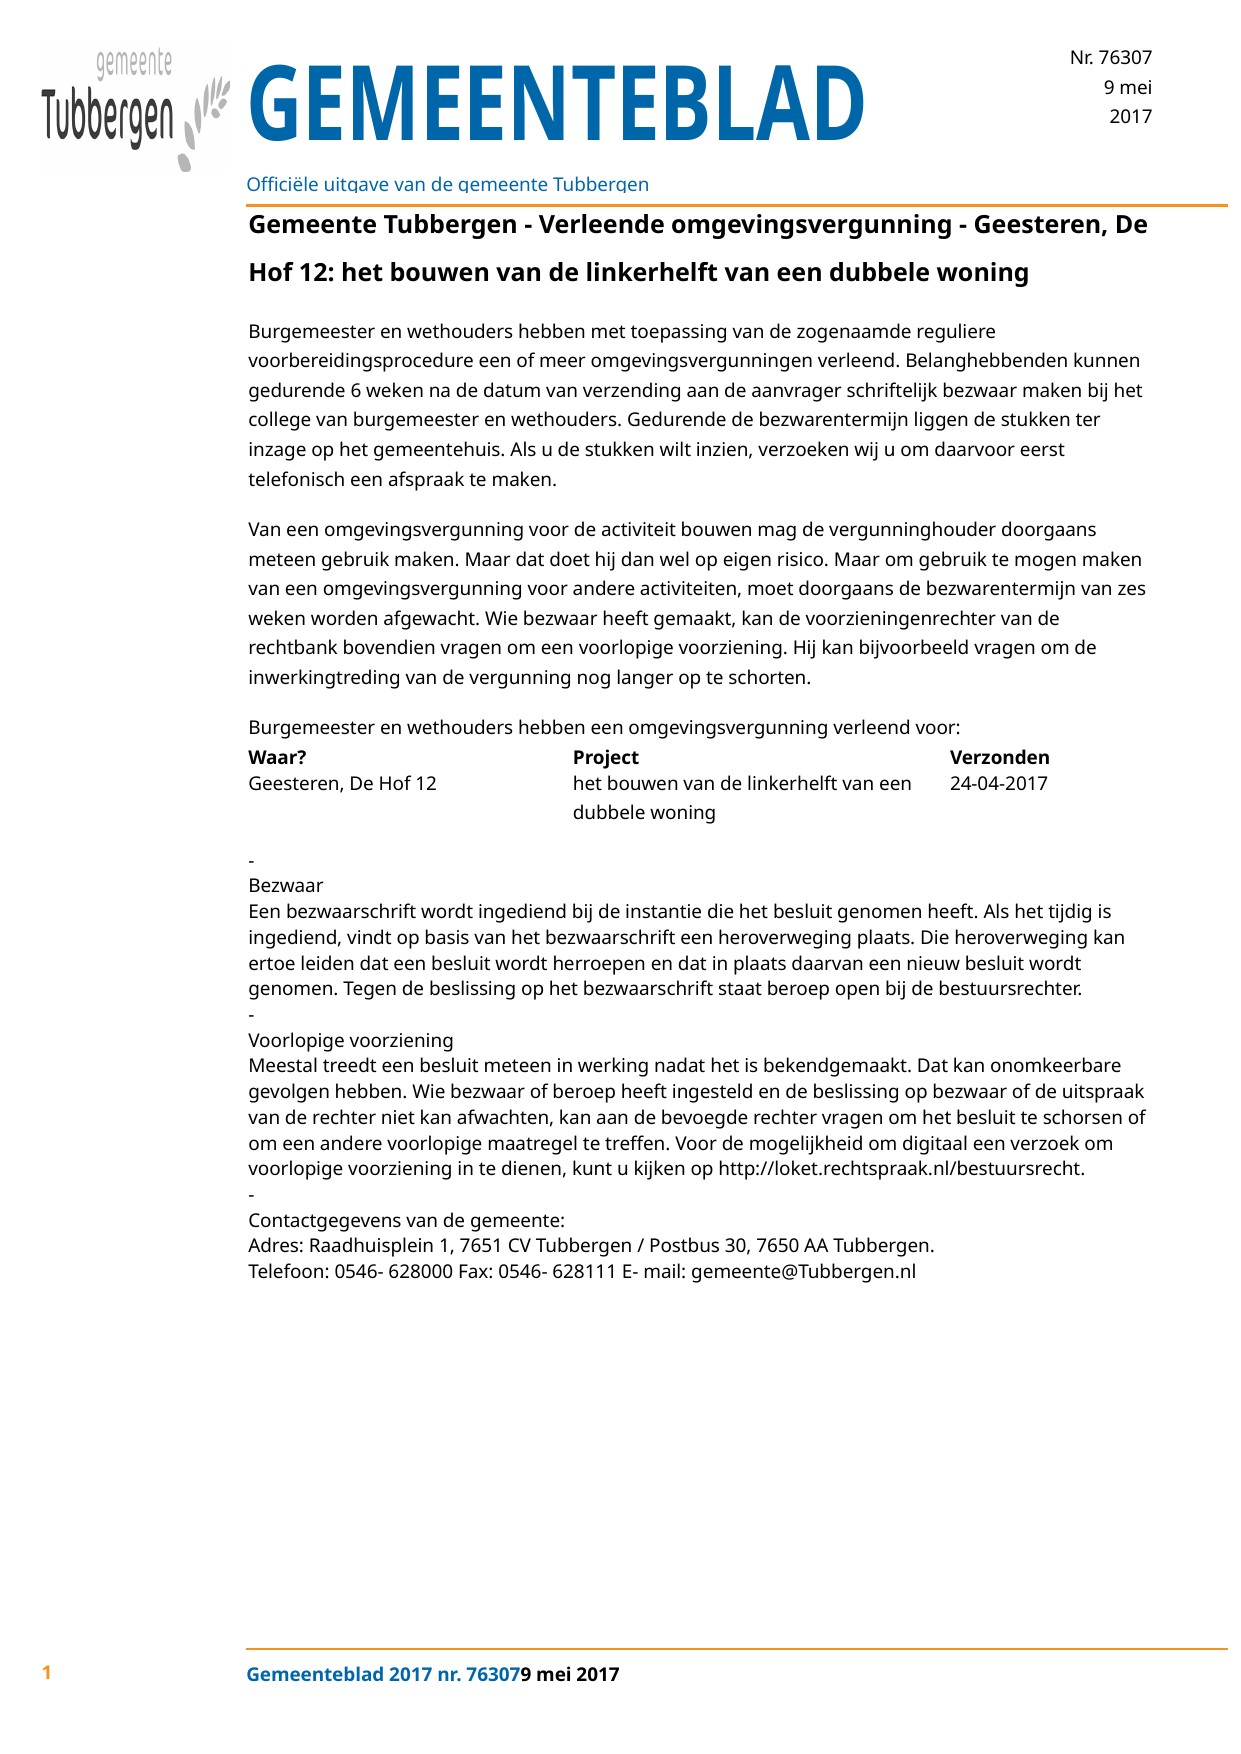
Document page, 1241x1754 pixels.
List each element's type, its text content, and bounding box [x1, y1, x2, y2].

table_cell het bouwen van de linkerhelft van een dubbele woning [573, 770, 950, 825]
text - [248, 1001, 1152, 1027]
text Voorlopige voorziening [248, 1027, 1152, 1053]
text - [248, 1181, 1152, 1207]
table_header Project [573, 744, 950, 770]
text Van een omgevingsvergunning voor de activiteit bouwen mag de vergunninghouder doorgaans meteen gebruik maken. Maar dat doet hij dan wel op eigen risico. Maar om gebruik te mogen maken van een omgevingsvergunning voor andere activiteiten, moet doorgaans de bezwarentermijn van zes weken worden afgewacht. Wie bezwaar heeft gemaakt, kan de voorzieningenrechter van de rechtbank bovendien vragen om een voorlopige voorziening. Hij kan bijvoorbeeld vragen om de inwerkingtreding van de vergunning nog langer op te schorten. [248, 516, 1152, 690]
picture [41, 47, 231, 172]
text Een bezwaarschrift wordt ingediend bij de instantie die het besluit genomen heeft. Als het tijdig is ingediend, vindt op basis van het bezwaarschrift een heroverweging plaats. Die heroverweging kan ertoe leiden dat een besluit wordt herroepen en dat in plaats daarvan een nieuw besluit wordt genomen. Tegen de beslissing op het bezwaarschrift staat beroep open bij de bestuursrechter. [248, 898, 1152, 1001]
text Contactgegevens van de gemeente: [248, 1207, 1152, 1233]
text Gemeente Tubbergen - Verleende omgevingsvergunning - Geesteren, De Hof 12: het bouwen van de linkerhelft van een dubbele woning [248, 207, 1152, 288]
text Telefoon: 0546- 628000 Fax: 0546- 628111 E- mail: gemeente@Tubbergen.nl [248, 1258, 1152, 1284]
table_cell Geesteren, De Hof 12 [248, 770, 573, 825]
text Adres: Raadhuisplein 1, 7651 CV Tubbergen / Postbus 30, 7650 AA Tubbergen. [248, 1233, 1152, 1258]
table_cell 24-04-2017 [950, 770, 1152, 825]
text Bezwaar [248, 872, 1152, 898]
table_header Waar? [248, 744, 573, 770]
text Burgemeester en wethouders hebben een omgevingsvergunning verleend voor: [248, 714, 1152, 740]
text Burgemeester en wethouders hebben met toepassing van de zogenaamde reguliere voorbereidingsprocedure een of meer omgevingsvergunningen verleend. Belanghebbenden kunnen gedurende 6 weken na de datum van verzending aan de aanvrager schriftelijk bezwaar maken bij het college van burgemeester en wethouders. Gedurende de bezwarentermijn liggen de stukken ter inzage op het gemeentehuis. Als u de stukken wilt inzien, verzoeken wij u om daarvoor eerst telefonisch een afspraak te maken. [248, 318, 1152, 492]
text - [248, 847, 1152, 872]
table_header Verzonden [950, 744, 1152, 770]
text Meestal treedt een besluit meteen in werking nadat het is bekendgemaakt. Dat kan onomkeerbare gevolgen hebben. Wie bezwaar of beroep heeft ingesteld en de beslissing op bezwaar of de uitspraak van de rechter niet kan afwachten, kan aan de bevoegde rechter vragen om het besluit te schorsen of om een andere voorlopige maatregel te treffen. Voor de mogelijkheid om digitaal een verzoek om voorlopige voorziening in te dienen, kunt u kijken op http://loket.rechtspraak.nl/bestuursrecht. [248, 1053, 1152, 1181]
